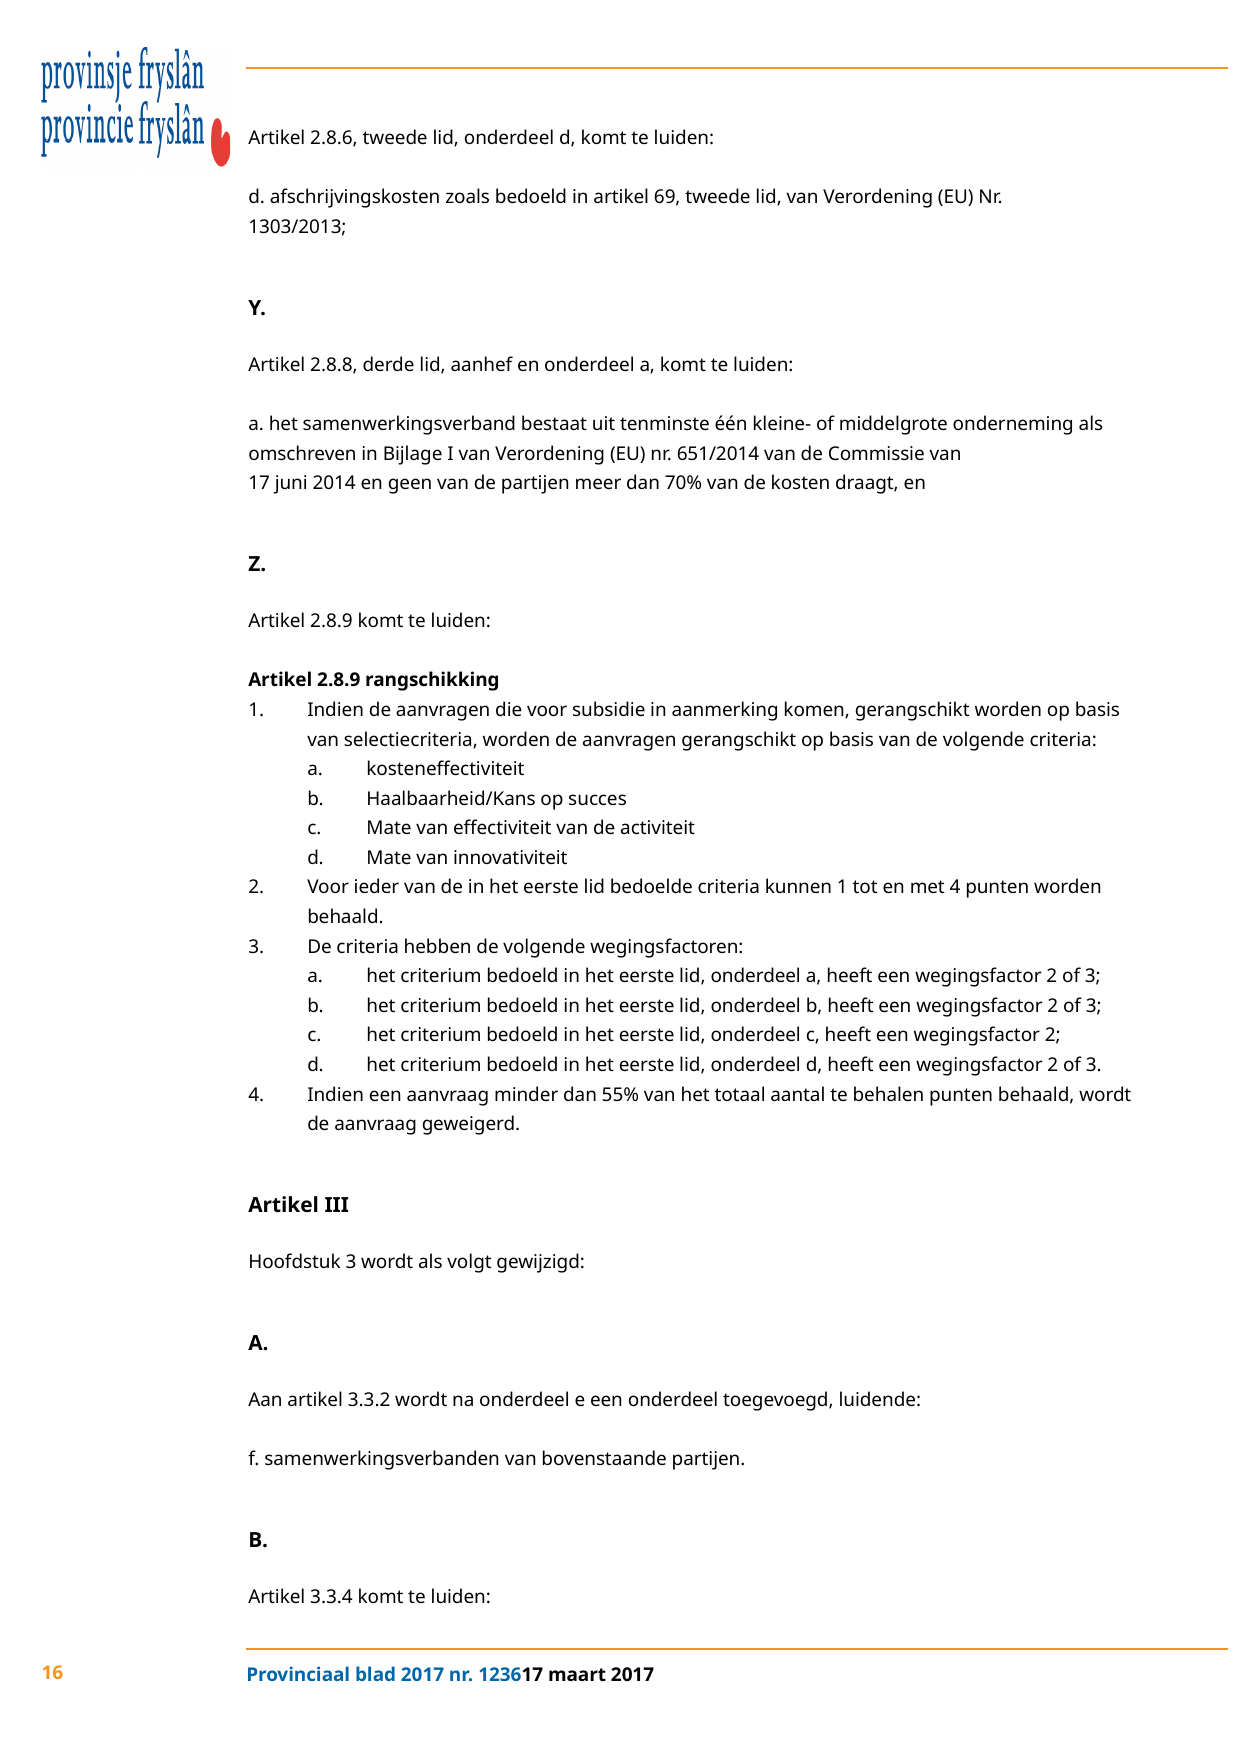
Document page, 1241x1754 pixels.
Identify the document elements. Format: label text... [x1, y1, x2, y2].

list Voor ieder van de in het eerste lid bedoelde criteria kunnen 1 tot en met 4 punten worden behaald. [248, 874, 1152, 929]
picture [41, 47, 231, 172]
text B. [248, 1526, 1152, 1554]
text Z. [248, 549, 1152, 578]
text Artikel 2.8.9 komt te luiden: [248, 607, 1152, 633]
text f. samenwerkingsverbanden van bovenstaande partijen. [248, 1446, 1152, 1471]
text Artikel 3.3.4 komt te luiden: [248, 1584, 1152, 1609]
text Aan artikel 3.3.2 wordt na onderdeel e een onderdeel toegevoegd, luidende: [248, 1386, 1152, 1412]
text d. afschrijvingskosten zoals bedoeld in artikel 69, tweede lid, van Verordening (EU) Nr. [248, 183, 1152, 209]
list Mate van effectiviteit van de activiteit [307, 814, 1152, 840]
text Hoofdstuk 3 wordt als volgt gewijzigd: [248, 1248, 1152, 1274]
list het criterium bedoeld in het eerste lid, onderdeel a, heeft een wegingsfactor 2 of 3; [307, 962, 1152, 988]
list Haalbaarheid/Kans op succes [307, 785, 1152, 811]
text a. het samenwerkingsverband bestaat uit tenminste één kleine- of middelgrote onderneming als omschreven in Bijlage I van Verordening (EU) nr. 651/2014 van de Commissie van [248, 410, 1152, 466]
list Mate van innovativiteit [307, 844, 1152, 870]
list het criterium bedoeld in het eerste lid, onderdeel c, heeft een wegingsfactor 2; [307, 1022, 1152, 1047]
text Artikel 2.8.9 rangschikking [248, 667, 1152, 692]
list Indien een aanvraag minder dan 55% van het totaal aantal te behalen punten behaald, wordt de aanvraag geweigerd. [248, 1081, 1152, 1136]
text 17 juni 2014 en geen van de partijen meer dan 70% van de kosten draagt, en [248, 469, 1152, 495]
text A. [248, 1328, 1152, 1357]
text Artikel 2.8.8, derde lid, aanhef en onderdeel a, komt te luiden: [248, 351, 1152, 377]
list De criteria hebben de volgende wegingsfactoren: [248, 933, 1152, 959]
text Artikel III [248, 1190, 1152, 1219]
text Artikel 2.8.6, tweede lid, onderdeel d, komt te luiden: [248, 124, 1152, 150]
list het criterium bedoeld in het eerste lid, onderdeel d, heeft een wegingsfactor 2 of 3. [307, 1051, 1152, 1077]
list het criterium bedoeld in het eerste lid, onderdeel b, heeft een wegingsfactor 2 of 3; [307, 992, 1152, 1018]
text Y. [248, 293, 1152, 322]
text 1303/2013; [248, 213, 1152, 239]
list kosteneffectiviteit [307, 755, 1152, 781]
list Indien de aanvragen die voor subsidie in aanmerking komen, gerangschikt worden op basis van selectiecriteria, worden de aanvragen gerangschikt op basis van de volgende criteria: [248, 696, 1152, 752]
